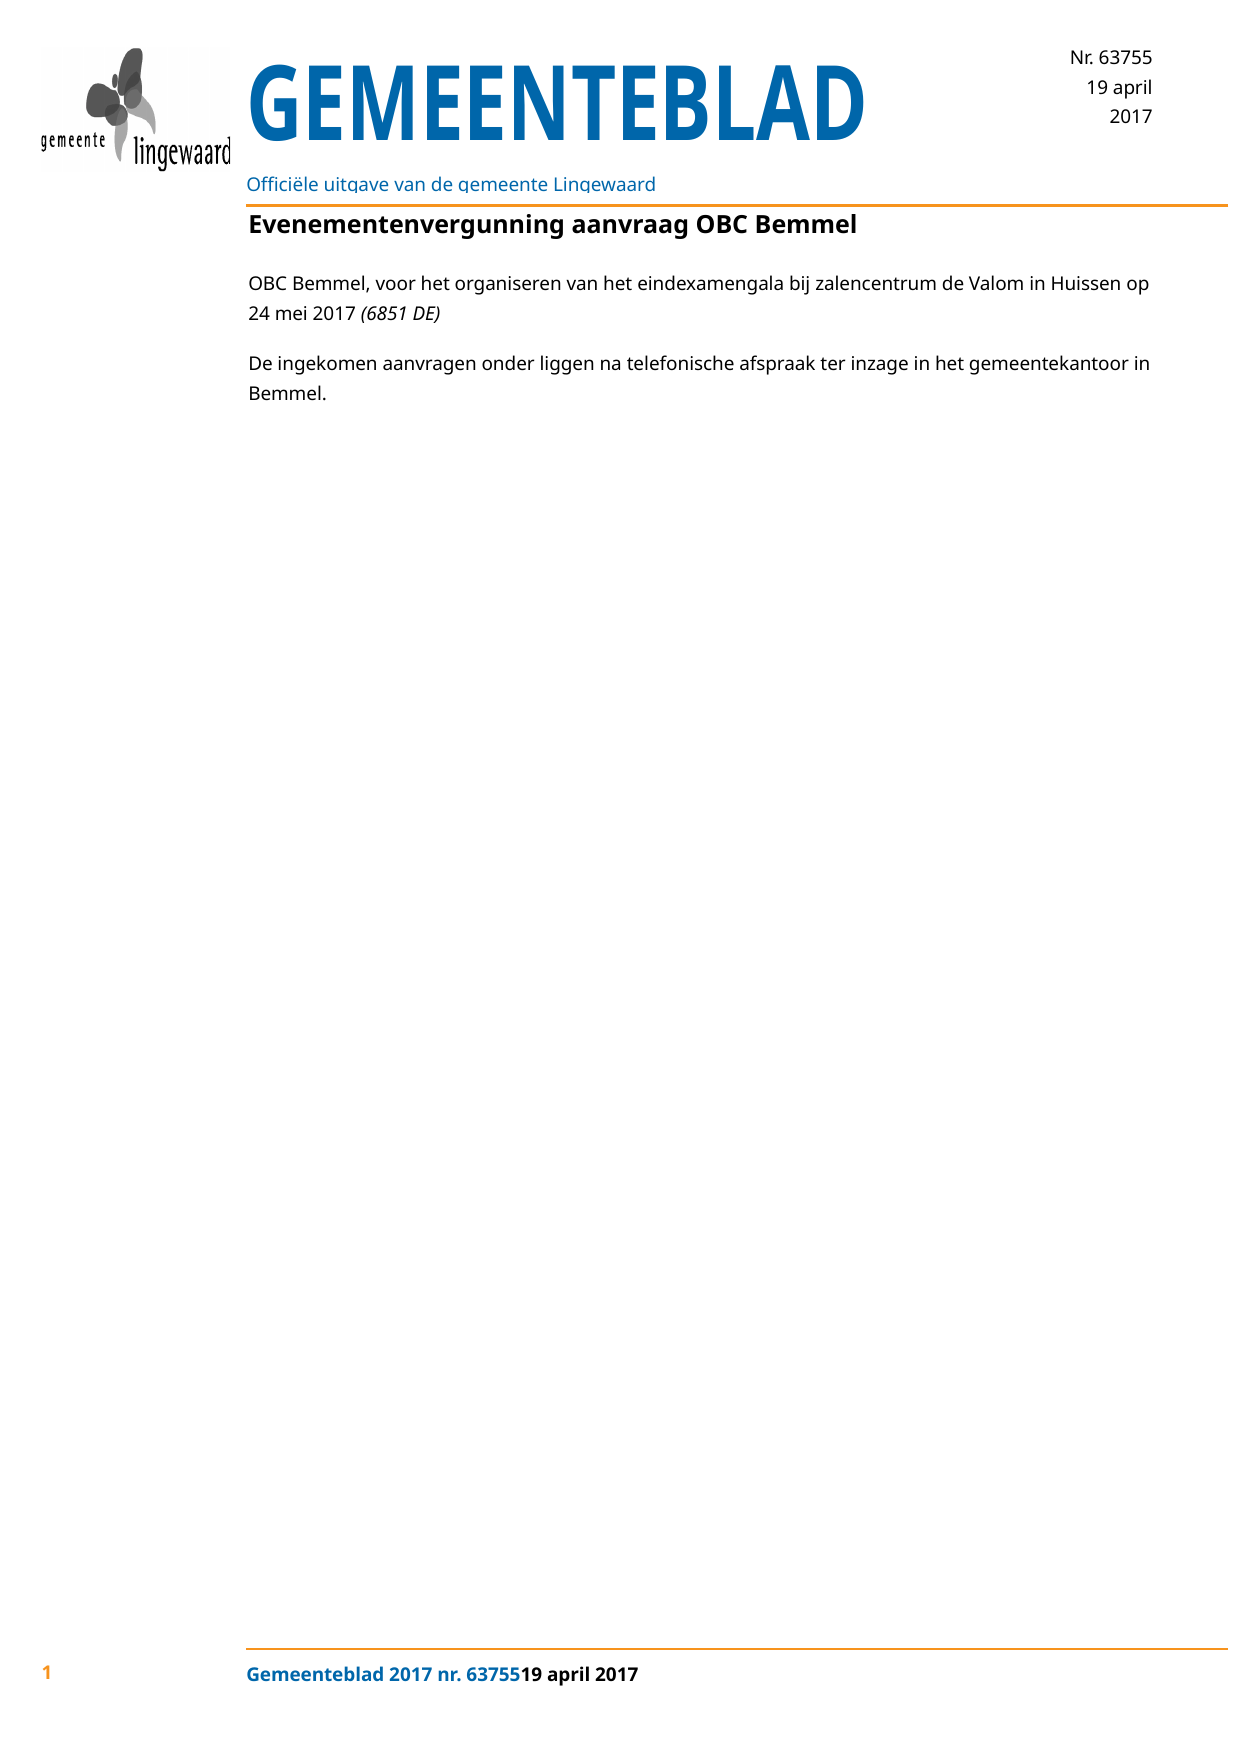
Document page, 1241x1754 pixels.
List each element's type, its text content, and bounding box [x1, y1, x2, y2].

text OBC Bemmel, voor het organiseren van het eindexamengala bij zalencentrum de Valom in Huissen op 24 mei 2017 (6851 DE) [248, 270, 1152, 326]
picture [41, 47, 231, 172]
text Evenementenvergunning aanvraag OBC Bemmel [248, 207, 1152, 241]
text De ingekomen aanvragen onder liggen na telefonische afspraak ter inzage in het gemeentekantoor in Bemmel. [248, 350, 1152, 406]
